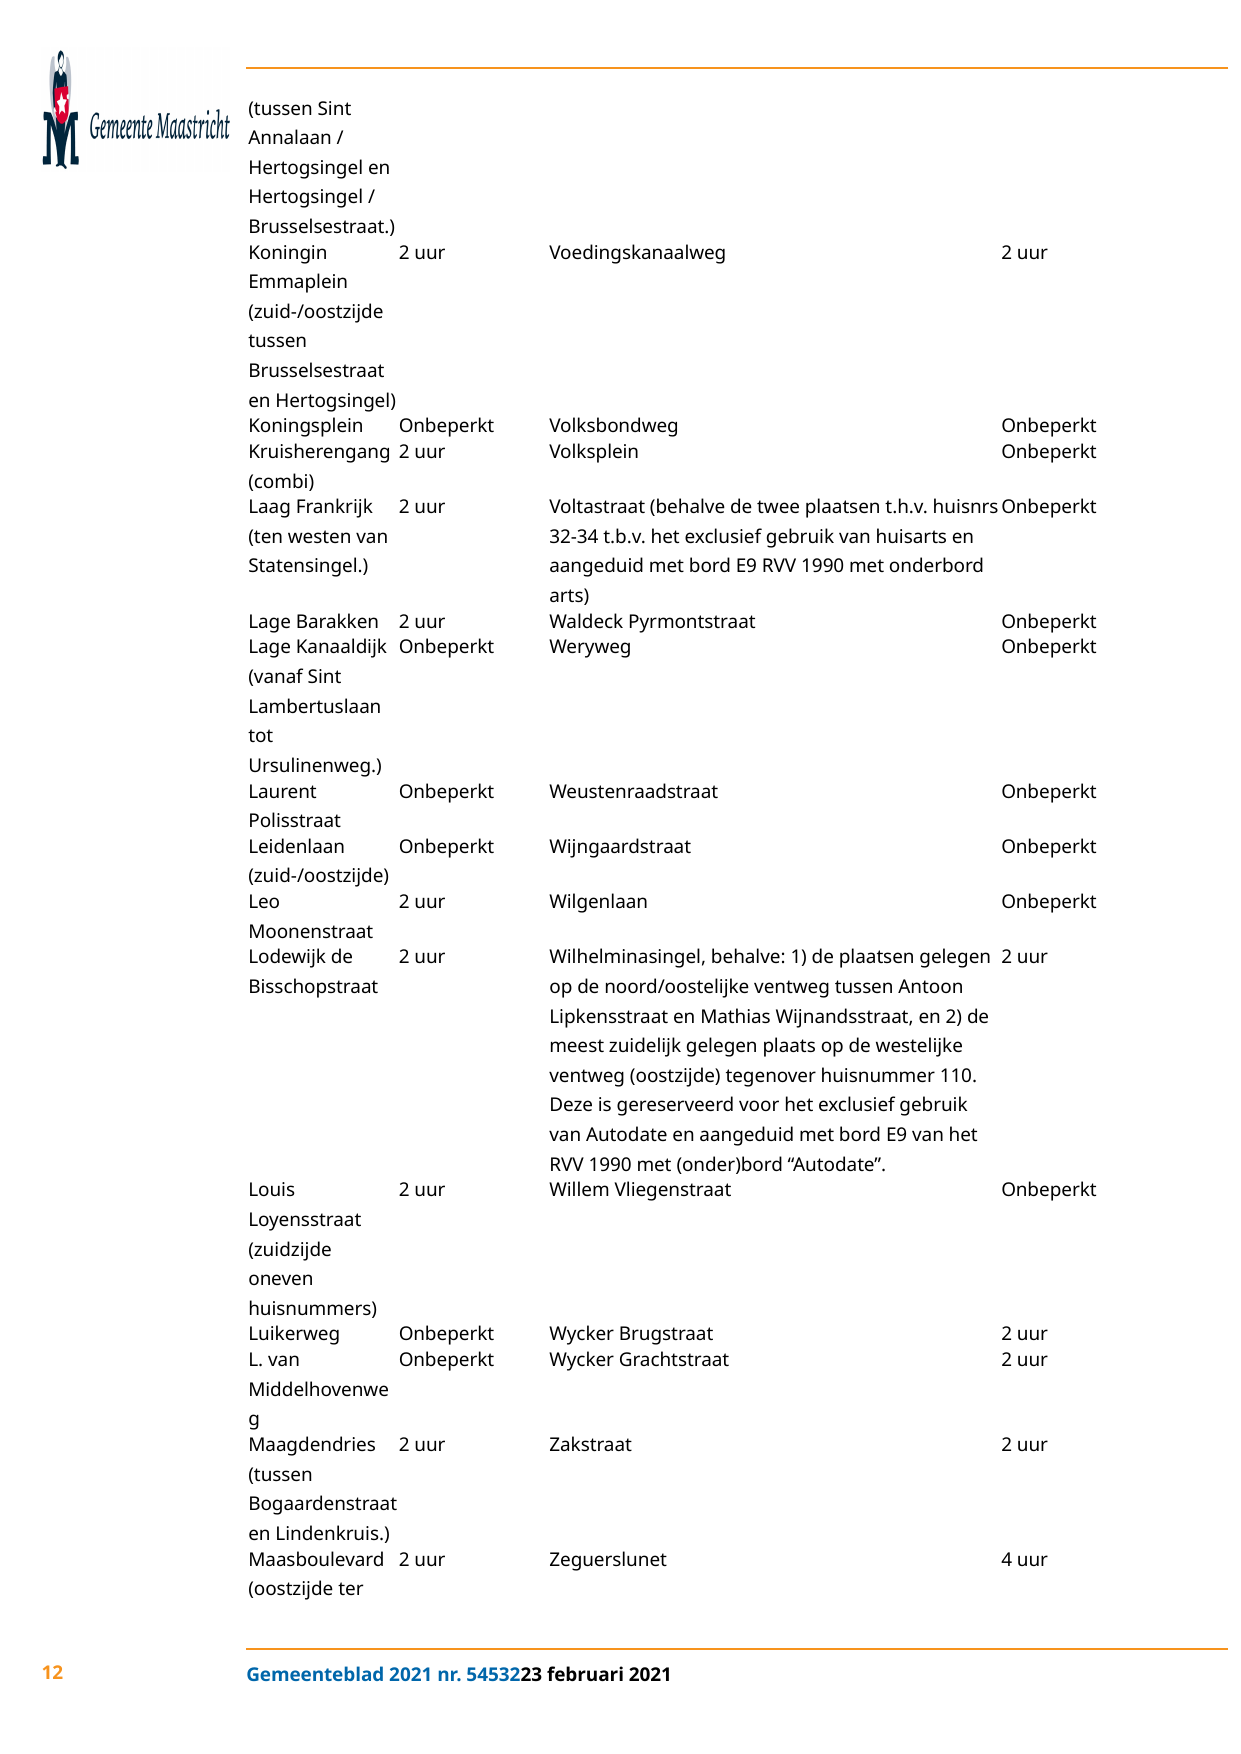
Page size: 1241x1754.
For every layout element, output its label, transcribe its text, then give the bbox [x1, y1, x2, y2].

table_cell Lage Barakken [248, 608, 398, 634]
table_cell Laag Frankrijk (ten westen van Statensingel.) [248, 494, 398, 608]
table_cell Voedingskanaalweg [549, 239, 1001, 412]
picture [41, 47, 231, 172]
table_cell Maagdendries (tussen Bogaardenstraat en Lindenkruis.) [248, 1431, 398, 1546]
table_cell 2 uur [1001, 1431, 1152, 1546]
table_cell 2 uur [399, 889, 549, 944]
table_cell Willem Vliegenstraat [549, 1177, 1001, 1321]
table_cell 2 uur [399, 239, 549, 412]
table_cell L. van Middelhovenweg [248, 1346, 398, 1431]
table_cell Onbeperkt [399, 1321, 549, 1346]
table_cell Weustenraadstraat [549, 778, 1001, 833]
table_cell Onbeperkt [1001, 413, 1152, 438]
table_cell Voltastraat (behalve de twee plaatsen t.h.v. huisnrs 32-34 t.b.v. het exclusief gebruik van huisarts en aangeduid met bord E9 RVV 1990 met onderbord arts) [549, 494, 1001, 608]
table_cell Wycker Grachtstraat [549, 1346, 1001, 1431]
table_cell 2 uur [1001, 1346, 1152, 1431]
table_cell Kruisherengang (combi) [248, 438, 398, 493]
table_cell Leo Moonenstraat [248, 889, 398, 944]
table_cell Onbeperkt [1001, 889, 1152, 944]
table_cell Wilhelminasingel, behalve: 1) de plaatsen gelegen op de noord/oostelijke ventweg tussen Antoon Lipkensstraat en Mathias Wijnandsstraat, en 2) de meest zuidelijk gelegen plaats op de westelijke ventweg (oostzijde) tegenover huisnummer 110. Deze is gereserveerd voor het exclusief gebruik van Autodate en aangeduid met bord E9 van het RVV 1990 met (onder)bord “Autodate”. [549, 944, 1001, 1177]
table_cell 2 uur [399, 438, 549, 493]
table_cell Wycker Brugstraat [549, 1321, 1001, 1346]
table_cell Onbeperkt [399, 634, 549, 778]
table_cell Onbeperkt [1001, 833, 1152, 888]
table_cell [1001, 95, 1152, 239]
table_cell [399, 95, 549, 239]
table_cell Wijngaardstraat [549, 833, 1001, 888]
table_cell Onbeperkt [399, 413, 549, 438]
table_cell 2 uur [399, 494, 549, 608]
table_cell Onbeperkt [1001, 608, 1152, 634]
table_cell Onbeperkt [1001, 438, 1152, 493]
table_cell Onbeperkt [399, 1346, 549, 1431]
table_cell Maasboulevard (oostzijde ter [248, 1546, 398, 1601]
table_cell Koningin Emmaplein (zuid-/oostzijde tussen Brusselsestraat en Hertogsingel) [248, 239, 398, 412]
table_cell Wilgenlaan [549, 889, 1001, 944]
table_cell Zakstraat [549, 1431, 1001, 1546]
table_cell Lodewijk de Bisschopstraat [248, 944, 398, 1177]
table_cell Laurent Polisstraat [248, 778, 398, 833]
table_cell 2 uur [1001, 944, 1152, 1177]
table_cell Luikerweg [248, 1321, 398, 1346]
table_cell Onbeperkt [1001, 778, 1152, 833]
table_cell Lage Kanaaldijk (vanaf Sint Lambertuslaan tot Ursulinenweg.) [248, 634, 398, 778]
table_cell 4 uur [1001, 1546, 1152, 1601]
table_cell Koningsplein [248, 413, 398, 438]
table_cell 2 uur [399, 944, 549, 1177]
table_cell Louis Loyensstraat (zuidzijde oneven huisnummers) [248, 1177, 398, 1321]
table_cell 2 uur [399, 1431, 549, 1546]
table_cell Volksplein [549, 438, 1001, 493]
table_cell Volksbondweg [549, 413, 1001, 438]
table_cell Leidenlaan (zuid-/oostzijde) [248, 833, 398, 888]
table_cell 2 uur [1001, 1321, 1152, 1346]
table_cell 2 uur [1001, 239, 1152, 412]
table_cell Onbeperkt [1001, 494, 1152, 608]
table_cell [549, 95, 1001, 239]
table_cell Onbeperkt [1001, 634, 1152, 778]
table_cell Onbeperkt [399, 778, 549, 833]
table_cell Onbeperkt [399, 833, 549, 888]
table_cell 2 uur [399, 1177, 549, 1321]
table_cell Zeguerslunet [549, 1546, 1001, 1601]
table_cell Weryweg [549, 634, 1001, 778]
table_cell Onbeperkt [1001, 1177, 1152, 1321]
table_cell (tussen Sint Annalaan / Hertogsingel en Hertogsingel / Brusselsestraat.) [248, 95, 398, 239]
table_cell Waldeck Pyrmontstraat [549, 608, 1001, 634]
table_cell 2 uur [399, 608, 549, 634]
table_cell 2 uur [399, 1546, 549, 1601]
